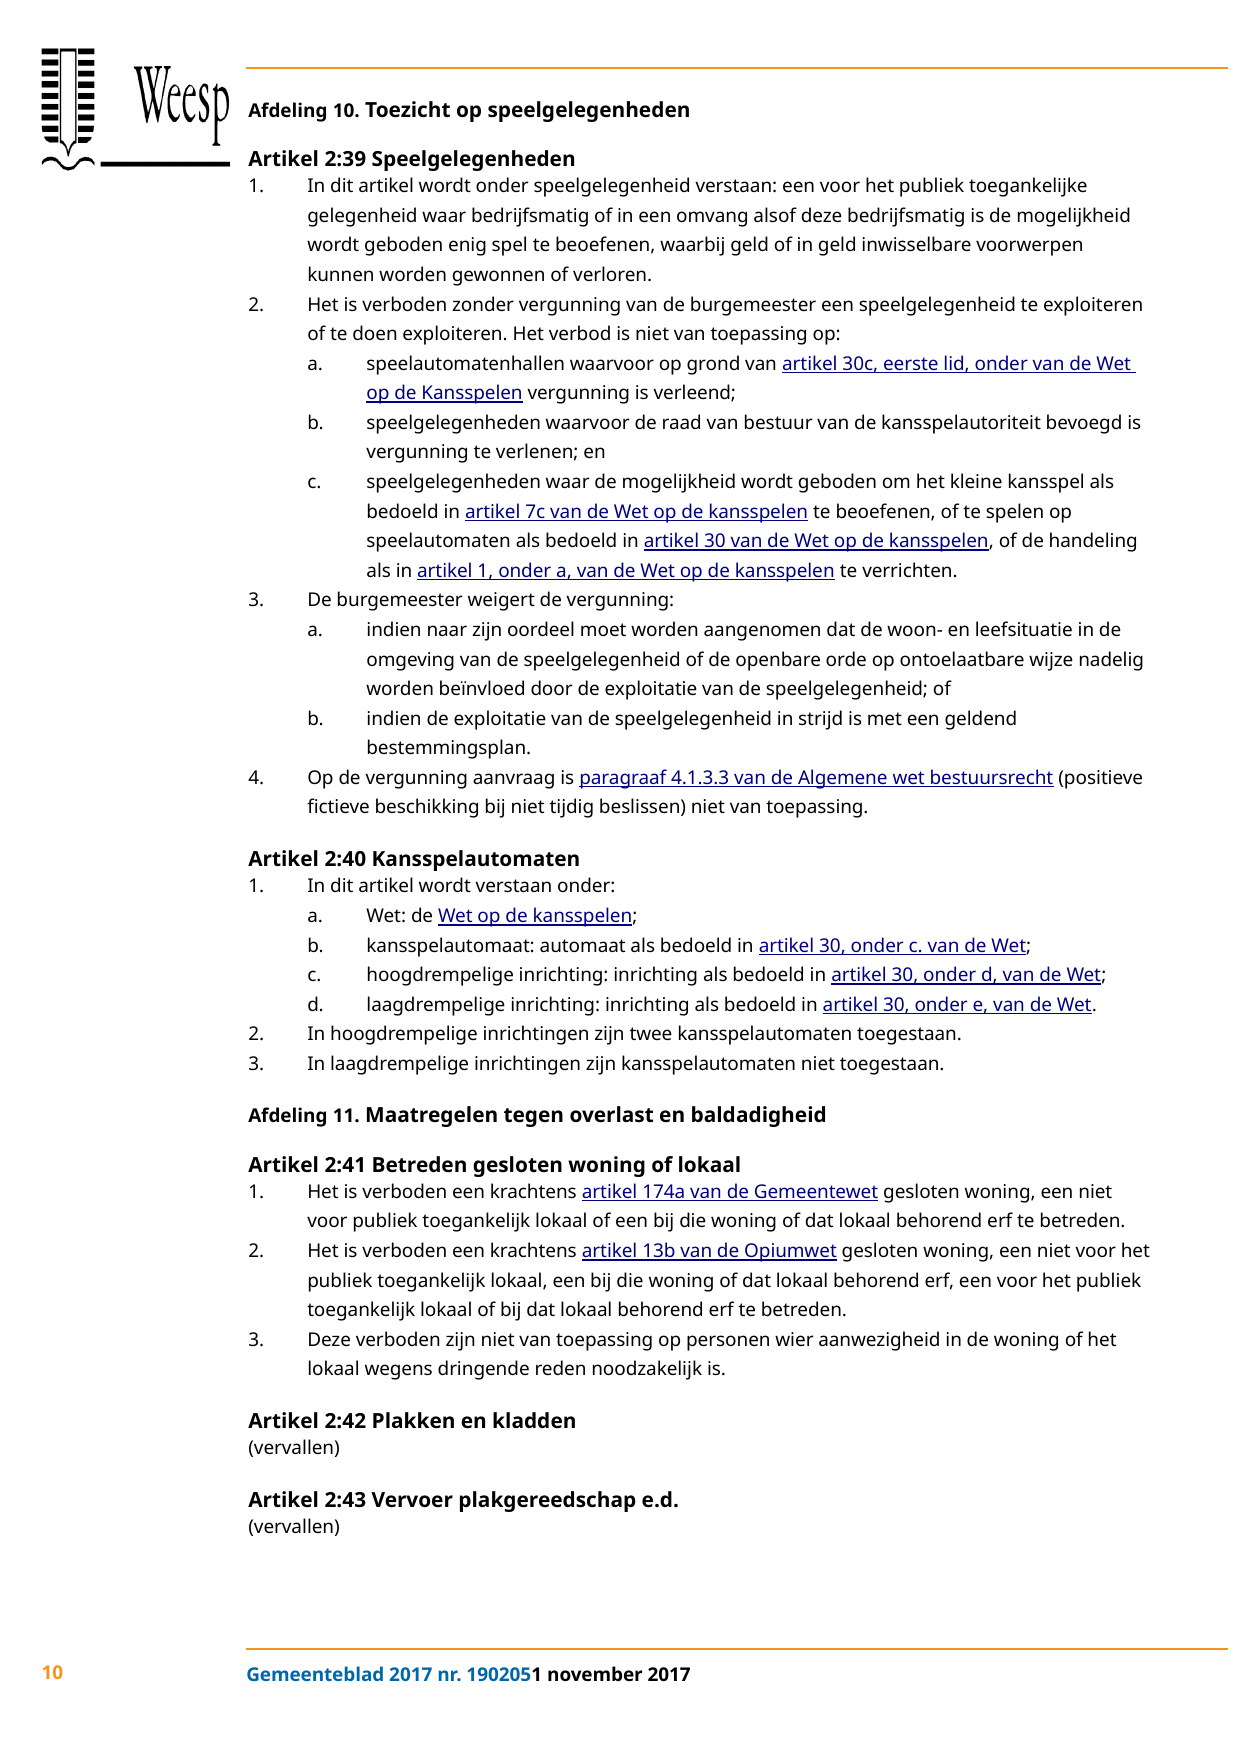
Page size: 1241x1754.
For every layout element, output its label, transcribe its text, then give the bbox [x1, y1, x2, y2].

text Afdeling 11. Maatregelen tegen overlast en baldadigheid [248, 1100, 1152, 1129]
text Artikel 2:39 Speelgelegenheden [248, 144, 1152, 172]
text Artikel 2:43 Vervoer plakgereedschap e.d. [248, 1485, 1152, 1513]
list indien naar zijn oordeel moet worden aangenomen dat de woon- en leefsituatie in de omgeving van de speelgelegenheid of de openbare orde op ontoelaatbare wijze nadelig worden beïnvloed door de exploitatie van de speelgelegenheid; of [307, 616, 1152, 701]
list In hoogdrempelige inrichtingen zijn twee kansspelautomaten toegestaan. [248, 1021, 1152, 1046]
list De burgemeester weigert de vergunning: [248, 587, 1152, 612]
list Het is verboden een krachtens artikel 13b van de Opiumwet gesloten woning, een niet voor het publiek toegankelijk lokaal, een bij die woning of dat lokaal behorend erf, een voor het publiek toegankelijk lokaal of bij dat lokaal behorend erf te betreden. [248, 1237, 1152, 1322]
list Wet: de Wet op de kansspelen; [307, 902, 1152, 928]
list In dit artikel wordt verstaan onder: [248, 873, 1152, 898]
text Artikel 2:40 Kansspelautomaten [248, 844, 1152, 873]
list Deze verboden zijn niet van toepassing op personen wier aanwezigheid in de woning of het lokaal wegens dringende reden noodzakelijk is. [248, 1326, 1152, 1381]
list laagdrempelige inrichting: inrichting als bedoeld in artikel 30, onder e, van de Wet. [307, 991, 1152, 1017]
list speelautomatenhallen waarvoor op grond van artikel 30c, eerste lid, onder van de Wet op de Kansspelen vergunning is verleend; [307, 350, 1152, 405]
list In dit artikel wordt onder speelgelegenheid verstaan: een voor het publiek toegankelijke gelegenheid waar bedrijfsmatig of in een omvang alsof deze bedrijfsmatig is de mogelijkheid wordt geboden enig spel te beoefenen, waarbij geld of in geld inwisselbare voorwerpen kunnen worden gewonnen of verloren. [248, 172, 1152, 287]
text Artikel 2:41 Betreden gesloten woning of lokaal [248, 1150, 1152, 1178]
list speelgelegenheden waarvoor de raad van bestuur van de kansspelautoriteit bevoegd is vergunning te verlenen; en [307, 409, 1152, 464]
text Afdeling 10. Toezicht op speelgelegenheden [248, 95, 1152, 123]
list kansspelautomaat: automaat als bedoeld in artikel 30, onder c. van de Wet; [307, 932, 1152, 957]
list speelgelegenheden waar de mogelijkheid wordt geboden om het kleine kansspel als bedoeld in artikel 7c van de Wet op de kansspelen te beoefenen, of te spelen op speelautomaten als bedoeld in artikel 30 van de Wet op de kansspelen, of de handeling als in artikel 1, onder a, van de Wet op de kansspelen te verrichten. [307, 468, 1152, 583]
picture [41, 47, 231, 172]
list In laagdrempelige inrichtingen zijn kansspelautomaten niet toegestaan. [248, 1050, 1152, 1076]
list indien de exploitatie van de speelgelegenheid in strijd is met een geldend bestemmingsplan. [307, 705, 1152, 760]
list Op de vergunning aanvraag is paragraaf 4.1.3.3 van de Algemene wet bestuursrecht (positieve fictieve beschikking bij niet tijdig beslissen) niet van toepassing. [248, 764, 1152, 819]
text Artikel 2:42 Plakken en kladden [248, 1406, 1152, 1434]
text (vervallen) [248, 1434, 1152, 1460]
list Het is verboden een krachtens artikel 174a van de Gemeentewet gesloten woning, een niet voor publiek toegankelijk lokaal of een bij die woning of dat lokaal behorend erf te betreden. [248, 1178, 1152, 1233]
text (vervallen) [248, 1513, 1152, 1539]
list hoogdrempelige inrichting: inrichting als bedoeld in artikel 30, onder d, van de Wet; [307, 961, 1152, 987]
list Het is verboden zonder vergunning van de burgemeester een speelgelegenheid te exploiteren of te doen exploiteren. Het verbod is niet van toepassing op: [248, 291, 1152, 346]
